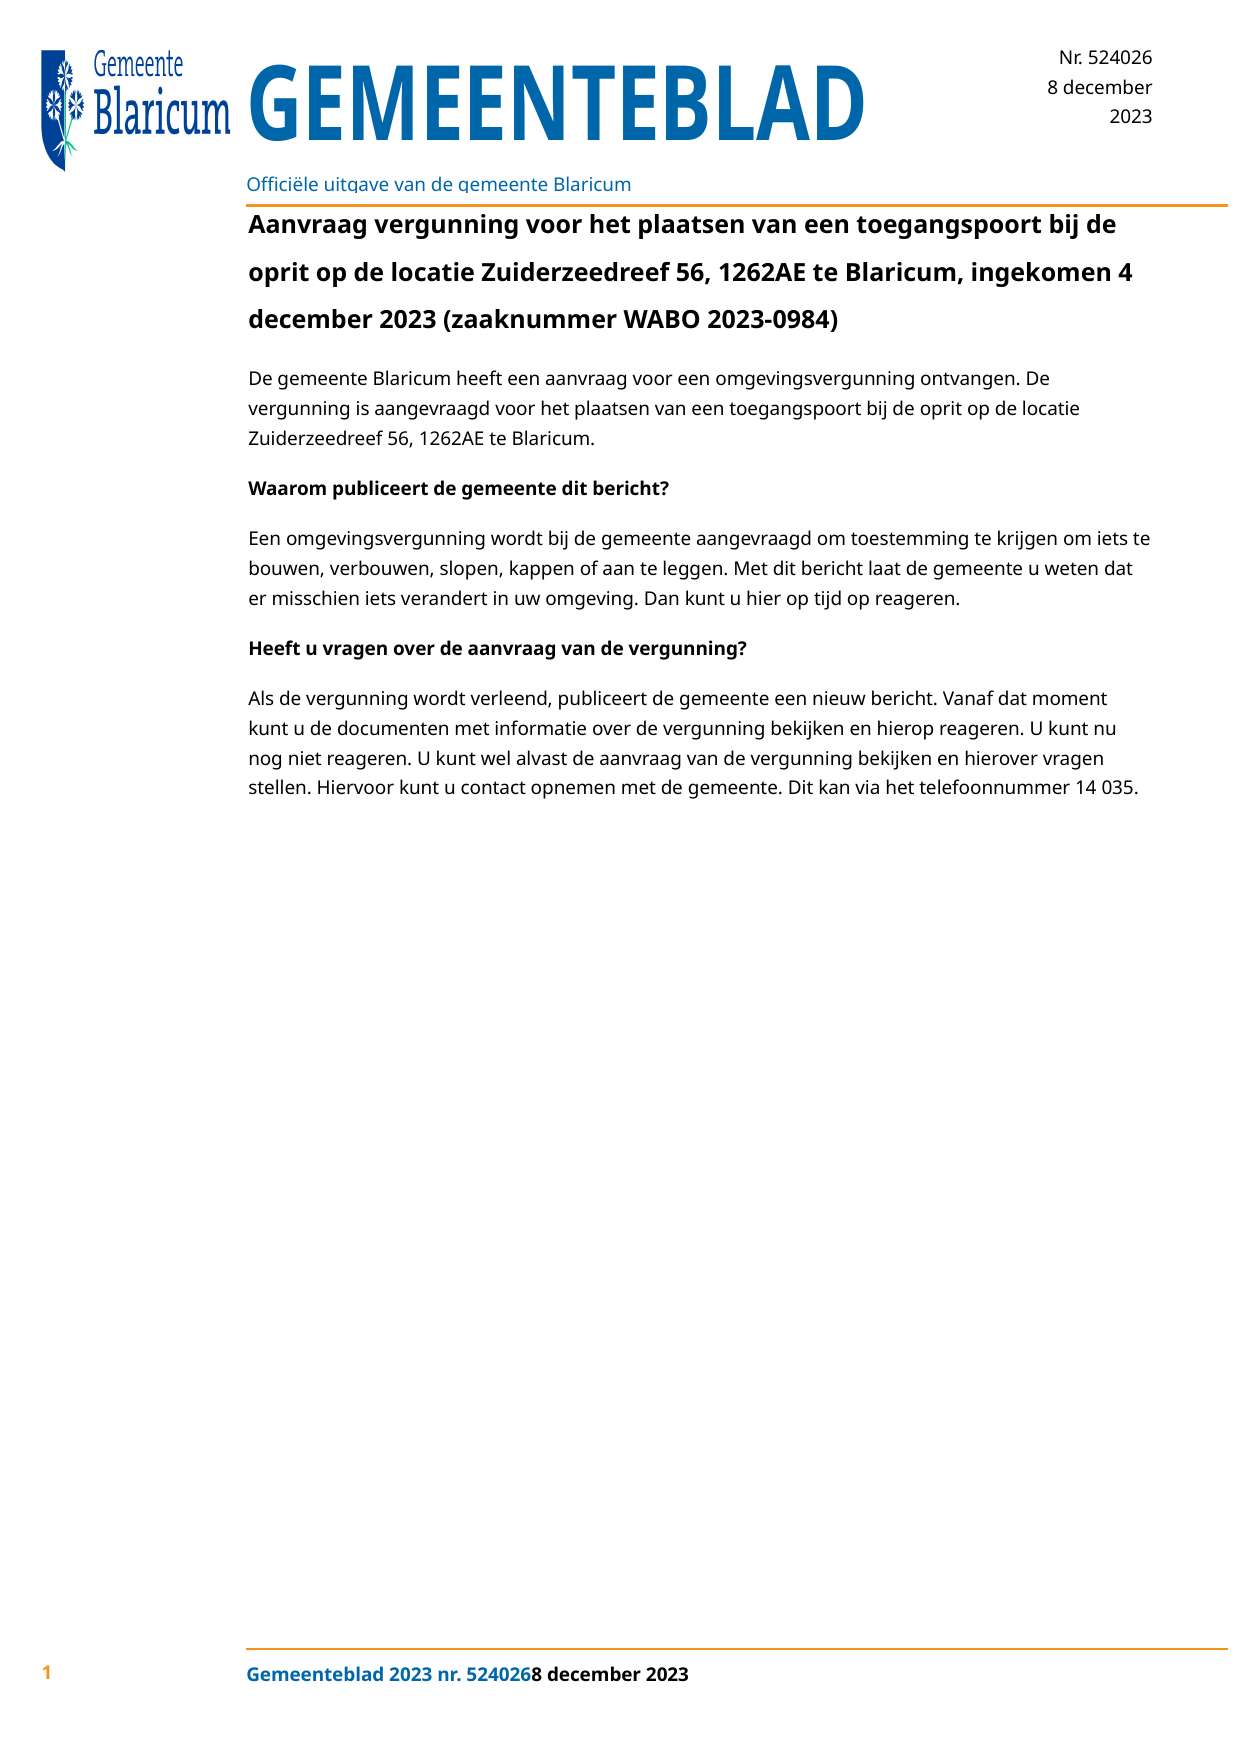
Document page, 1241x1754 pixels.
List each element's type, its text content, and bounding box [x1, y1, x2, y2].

text De gemeente Blaricum heeft een aanvraag voor een omgevingsvergunning ontvangen. De vergunning is aangevraagd voor het plaatsen van een toegangspoort bij de oprit op de locatie Zuiderzeedreef 56, 1262AE te Blaricum. [248, 366, 1152, 450]
picture [41, 47, 231, 172]
text Waarom publiceert de gemeente dit bericht? [248, 475, 1152, 501]
text Heeft u vragen over de aanvraag van de vergunning? [248, 635, 1152, 661]
text Aanvraag vergunning voor het plaatsen van een toegangspoort bij de oprit op de locatie Zuiderzeedreef 56, 1262AE te Blaricum, ingekomen 4 december 2023 (zaaknummer WABO 2023-0984) [248, 207, 1152, 336]
text Als de vergunning wordt verleend, publiceert de gemeente een nieuw bericht. Vanaf dat moment kunt u de documenten met informatie over de vergunning bekijken en hierop reageren. U kunt nu nog niet reageren. U kunt wel alvast de aanvraag van de vergunning bekijken en hierover vragen stellen. Hiervoor kunt u contact opnemen met de gemeente. Dit kan via het telefoonnummer 14 035. [248, 686, 1152, 800]
text Een omgevingsvergunning wordt bij de gemeente aangevraagd om toestemming te krijgen om iets te bouwen, verbouwen, slopen, kappen of aan te leggen. Met dit bericht laat de gemeente u weten dat er misschien iets verandert in uw omgeving. Dan kunt u hier op tijd op reageren. [248, 526, 1152, 610]
